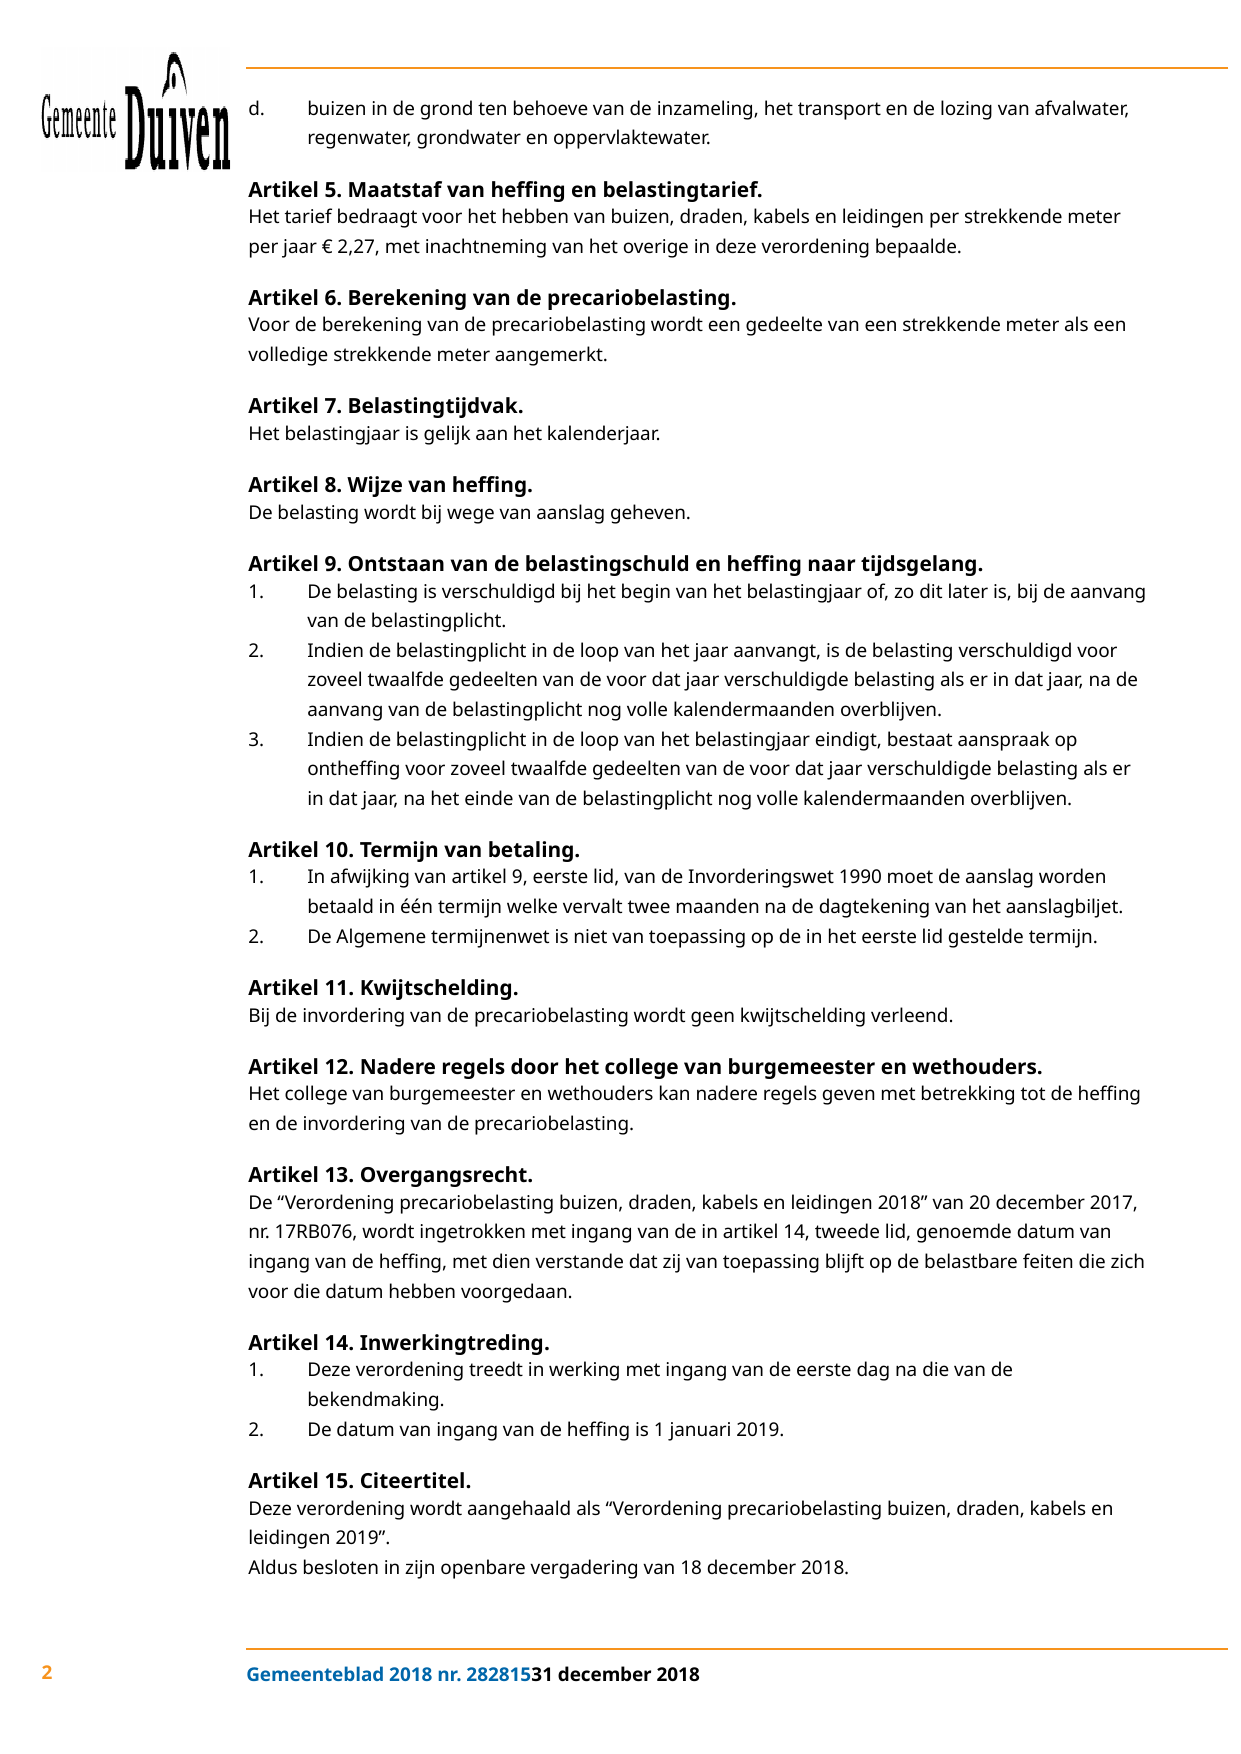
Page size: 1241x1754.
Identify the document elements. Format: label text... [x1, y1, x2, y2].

list Indien de belastingplicht in de loop van het belastingjaar eindigt, bestaat aanspraak op ontheffing voor zoveel twaalfde gedeelten van de voor dat jaar verschuldigde belasting als er in dat jaar, na het einde van de belastingplicht nog volle kalendermaanden overblijven. [248, 726, 1152, 811]
text Artikel 9. Ontstaan van de belastingschuld en heffing naar tijdsgelang. [248, 549, 1152, 578]
text Artikel 15. Citeertitel. [248, 1466, 1152, 1495]
list buizen in de grond ten behoeve van de inzameling, het transport en de lozing van afvalwater, regenwater, grondwater en oppervlaktewater. [248, 95, 1152, 150]
list De Algemene termijnenwet is niet van toepassing op de in het eerste lid gestelde termijn. [248, 923, 1152, 949]
picture [41, 47, 231, 172]
text De “Verordening precariobelasting buizen, draden, kabels en leidingen 2018” van 20 december 2017, nr. 17RB076, wordt ingetrokken met ingang van de in artikel 14, tweede lid, genoemde datum van ingang van de heffing, met dien verstande dat zij van toepassing blijft op de belastbare feiten die zich voor die datum hebben voorgedaan. [248, 1189, 1152, 1303]
list Deze verordening treedt in werking met ingang van de eerste dag na die van de bekendmaking. [248, 1357, 1152, 1412]
text Artikel 5. Maatstaf van heffing en belastingtarief. [248, 175, 1152, 203]
text Het belastingjaar is gelijk aan het kalenderjaar. [248, 420, 1152, 446]
text Artikel 7. Belastingtijdvak. [248, 392, 1152, 420]
text Artikel 11. Kwijtschelding. [248, 973, 1152, 1002]
text Aldus besloten in zijn openbare vergadering van 18 december 2018. [248, 1554, 1152, 1579]
text De belasting wordt bij wege van aanslag geheven. [248, 499, 1152, 525]
text Het college van burgemeester en wethouders kan nadere regels geven met betrekking tot de heffing en de invordering van de precariobelasting. [248, 1081, 1152, 1136]
text Artikel 10. Termijn van betaling. [248, 835, 1152, 864]
text Artikel 6. Berekening van de precariobelasting. [248, 283, 1152, 312]
text Artikel 13. Overgangsrecht. [248, 1161, 1152, 1189]
list Indien de belastingplicht in de loop van het jaar aanvangt, is de belasting verschuldigd voor zoveel twaalfde gedeelten van de voor dat jaar verschuldigde belasting als er in dat jaar, na de aanvang van de belastingplicht nog volle kalendermaanden overblijven. [248, 637, 1152, 722]
text Artikel 8. Wijze van heffing. [248, 471, 1152, 499]
list De datum van ingang van de heffing is 1 januari 2019. [248, 1416, 1152, 1442]
text Artikel 12. Nadere regels door het college van burgemeester en wethouders. [248, 1052, 1152, 1081]
text Voor de berekening van de precariobelasting wordt een gedeelte van een strekkende meter als een volledige strekkende meter aangemerkt. [248, 312, 1152, 367]
text Het tarief bedraagt voor het hebben van buizen, draden, kabels en leidingen per strekkende meter per jaar € 2,27, met inachtneming van het overige in deze verordening bepaalde. [248, 203, 1152, 258]
list In afwijking van artikel 9, eerste lid, van de Invorderingswet 1990 moet de aanslag worden betaald in één termijn welke vervalt twee maanden na de dagtekening van het aanslagbiljet. [248, 864, 1152, 919]
text Artikel 14. Inwerkingtreding. [248, 1328, 1152, 1357]
list De belasting is verschuldigd bij het begin van het belastingjaar of, zo dit later is, bij de aanvang van de belastingplicht. [248, 578, 1152, 633]
text Deze verordening wordt aangehaald als “Verordening precariobelasting buizen, draden, kabels en leidingen 2019”. [248, 1495, 1152, 1550]
text Bij de invordering van de precariobelasting wordt geen kwijtschelding verleend. [248, 1002, 1152, 1027]
